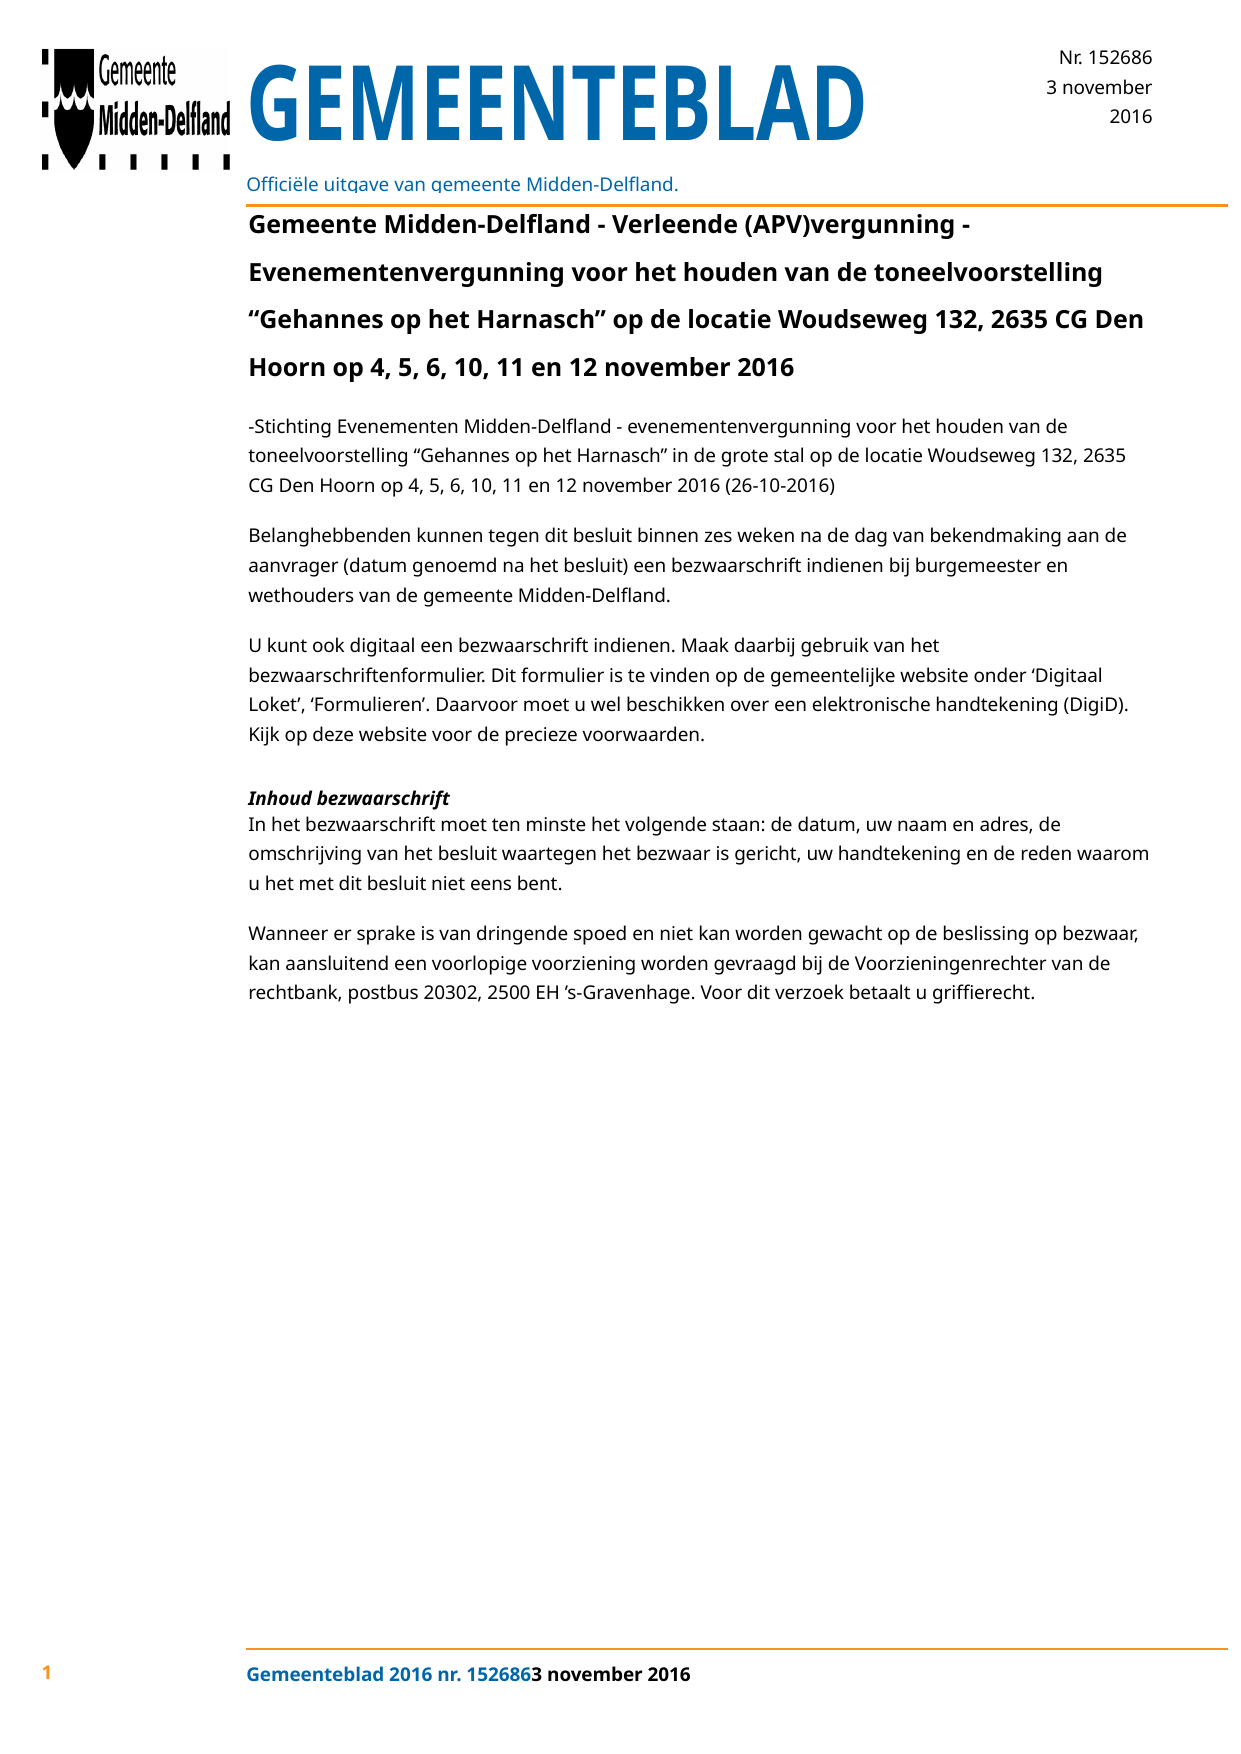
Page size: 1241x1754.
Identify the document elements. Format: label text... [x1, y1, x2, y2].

text U kunt ook digitaal een bezwaarschrift indienen. Maak daarbij gebruik van het bezwaarschriftenformulier. Dit formulier is te vinden op de gemeentelijke website onder ‘Digitaal Loket’, ‘Formulieren’. Daarvoor moet u wel beschikken over een elektronische handtekening (DigiD). Kijk op deze website voor de precieze voorwaarden. [248, 632, 1152, 747]
text Belanghebbenden kunnen tegen dit besluit binnen zes weken na de dag van bekendmaking aan de aanvrager (datum genoemd na het besluit) een bezwaarschrift indienen bij burgemeester en wethouders van de gemeente Midden-Delfland. [248, 523, 1152, 608]
text In het bezwaarschrift moet ten minste het volgende staan: de datum, uw naam en adres, de omschrijving van het besluit waartegen het bezwaar is gericht, uw handtekening en de reden waarom u het met dit besluit niet eens bent. [248, 811, 1152, 896]
text Inhoud bezwaarschrift [248, 785, 1152, 811]
text Wanneer er sprake is van dringende spoed en niet kan worden gewacht op de beslissing op bezwaar, kan aansluitend een voorlopige voorziening worden gevraagd bij de Voorzieningenrechter van de rechtbank, postbus 20302, 2500 EH ’s-Gravenhage. Voor dit verzoek betaalt u griffierecht. [248, 920, 1152, 1005]
text -Stichting Evenementen Midden-Delfland - evenementenvergunning voor het houden van de toneelvoorstelling “Gehannes op het Harnasch” in de grote stal op de locatie Woudseweg 132, 2635 CG Den Hoorn op 4, 5, 6, 10, 11 en 12 november 2016 (26-10-2016) [248, 413, 1152, 498]
picture [41, 47, 231, 172]
text Gemeente Midden-Delfland - Verleende (APV)vergunning - Evenementenvergunning voor het houden van de toneelvoorstelling “Gehannes op het Harnasch” op de locatie Woudseweg 132, 2635 CG Den Hoorn op 4, 5, 6, 10, 11 en 12 november 2016 [248, 207, 1152, 384]
